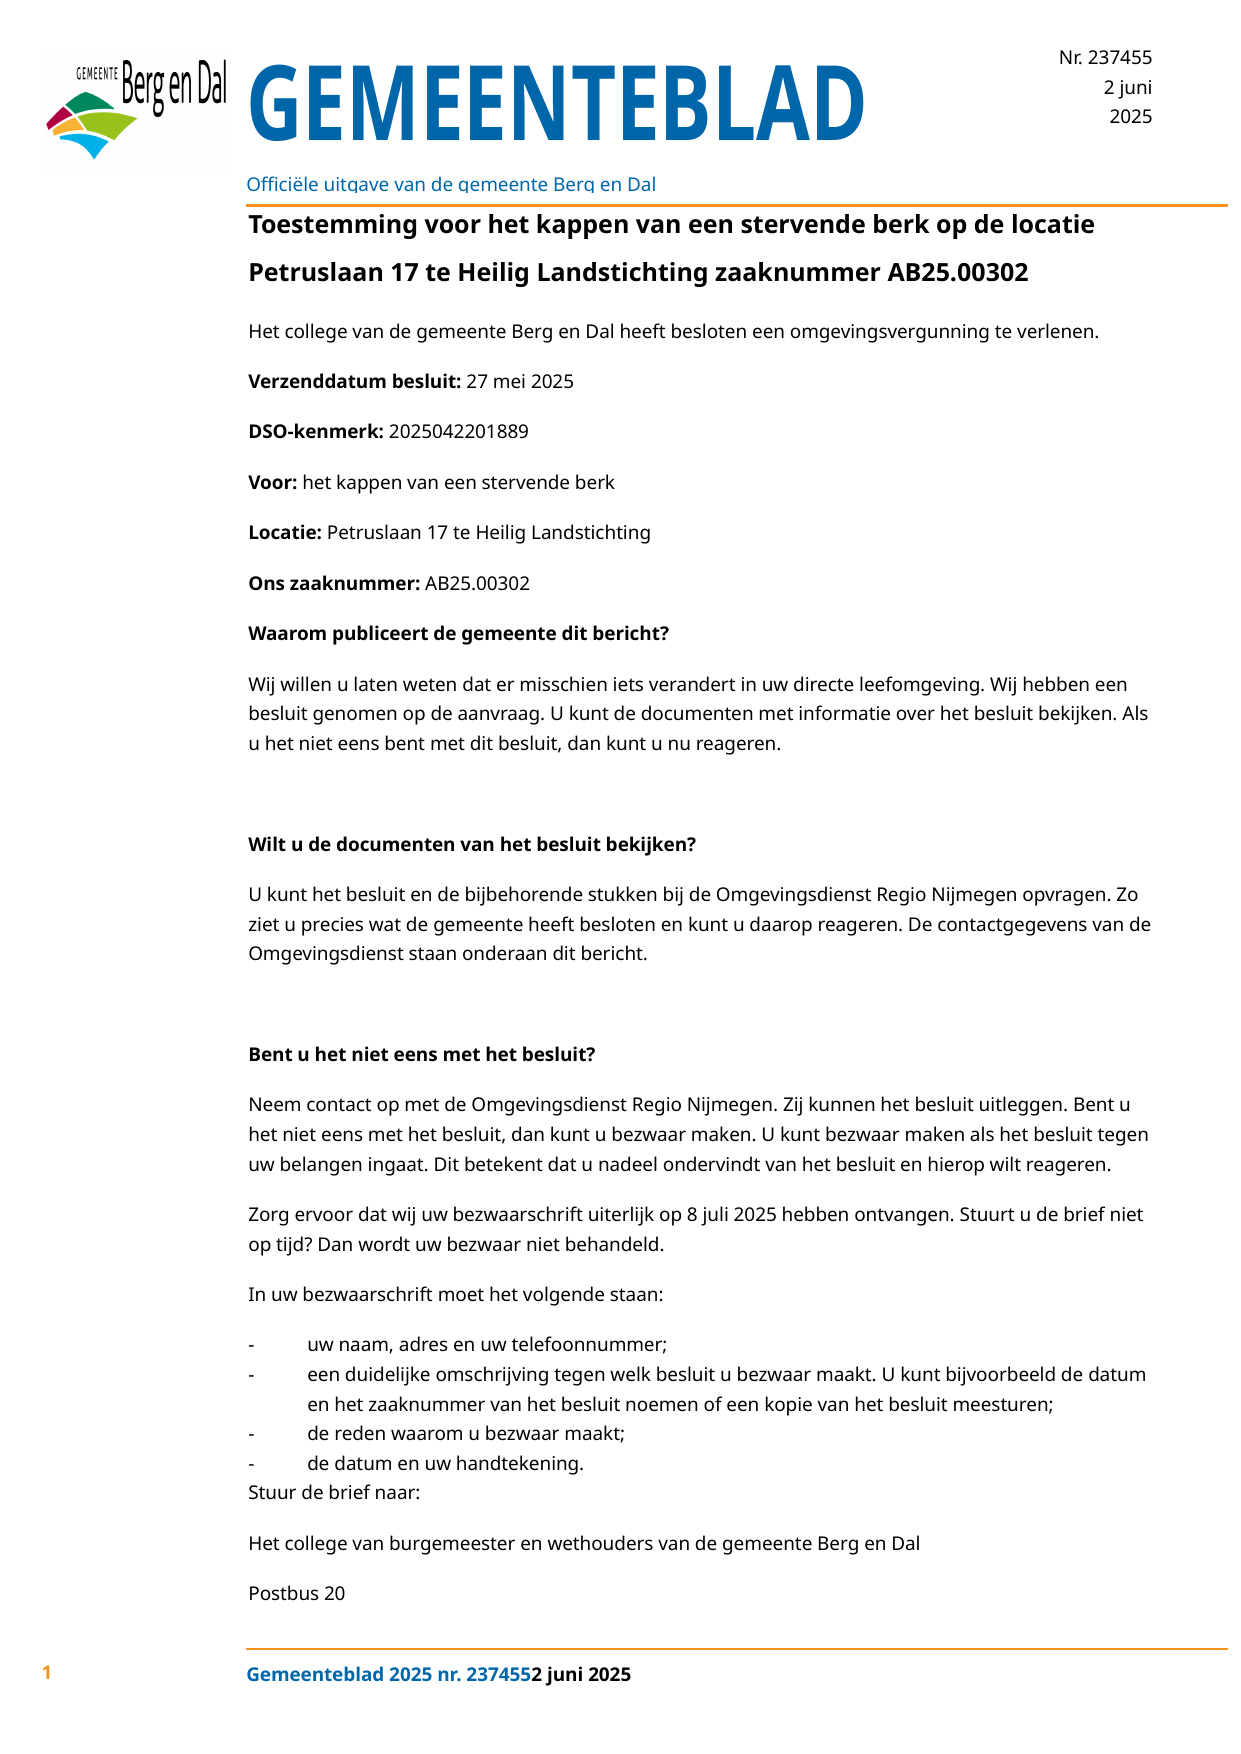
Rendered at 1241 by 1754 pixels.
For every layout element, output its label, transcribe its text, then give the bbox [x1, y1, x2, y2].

list uw naam, adres en uw telefoonnummer; [248, 1332, 1152, 1357]
text Bent u het niet eens met het besluit? [248, 1041, 1152, 1067]
list de reden waarom u bezwaar maakt; [248, 1420, 1152, 1446]
text Voor: het kappen van een stervende berk [248, 469, 1152, 495]
text Ons zaaknummer: AB25.00302 [248, 570, 1152, 596]
text Toestemming voor het kappen van een stervende berk op de locatie Petruslaan 17 te Heilig Landstichting zaaknummer AB25.00302 [248, 207, 1152, 288]
list een duidelijke omschrijving tegen welk besluit u bezwaar maakt. U kunt bijvoorbeeld de datum en het zaaknummer van het besluit noemen of een kopie van het besluit meesturen; [248, 1361, 1152, 1417]
text DSO-kenmerk: 2025042201889 [248, 419, 1152, 444]
text In uw bezwaarschrift moet het volgende staan: [248, 1281, 1152, 1307]
list de datum en uw handtekening. [248, 1450, 1152, 1476]
text Het college van burgemeester en wethouders van de gemeente Berg en Dal [248, 1530, 1152, 1556]
text Waarom publiceert de gemeente dit bericht? [248, 620, 1152, 646]
text Zorg ervoor dat wij uw bezwaarschrift uiterlijk op 8 juli 2025 hebben ontvangen. Stuurt u de brief niet op tijd? Dan wordt uw bezwaar niet behandeld. [248, 1201, 1152, 1257]
text Stuur de brief naar: [248, 1479, 1152, 1505]
picture [41, 47, 231, 172]
text Wij willen u laten weten dat er misschien iets verandert in uw directe leefomgeving. Wij hebben een besluit genomen op de aanvraag. U kunt de documenten met informatie over het besluit bekijken. Als u het niet eens bent met dit besluit, dan kunt u nu reageren. [248, 671, 1152, 756]
text Postbus 20 [248, 1580, 1152, 1606]
text Locatie: Petruslaan 17 te Heilig Landstichting [248, 519, 1152, 545]
text U kunt het besluit en de bijbehorende stukken bij de Omgevingsdienst Regio Nijmegen opvragen. Zo ziet u precies wat de gemeente heeft besloten en kunt u daarop reageren. De contactgegevens van de Omgevingsdienst staan onderaan dit bericht. [248, 881, 1152, 966]
text Wilt u de documenten van het besluit bekijken? [248, 831, 1152, 857]
text Verzenddatum besluit: 27 mei 2025 [248, 368, 1152, 394]
text Het college van de gemeente Berg en Dal heeft besloten een omgevingsvergunning te verlenen. [248, 318, 1152, 344]
text Neem contact op met de Omgevingsdienst Regio Nijmegen. Zij kunnen het besluit uitleggen. Bent u het niet eens met het besluit, dan kunt u bezwaar maken. U kunt bezwaar maken als het besluit tegen uw belangen ingaat. Dit betekent dat u nadeel ondervindt van het besluit en hierop wilt reageren. [248, 1092, 1152, 1177]
